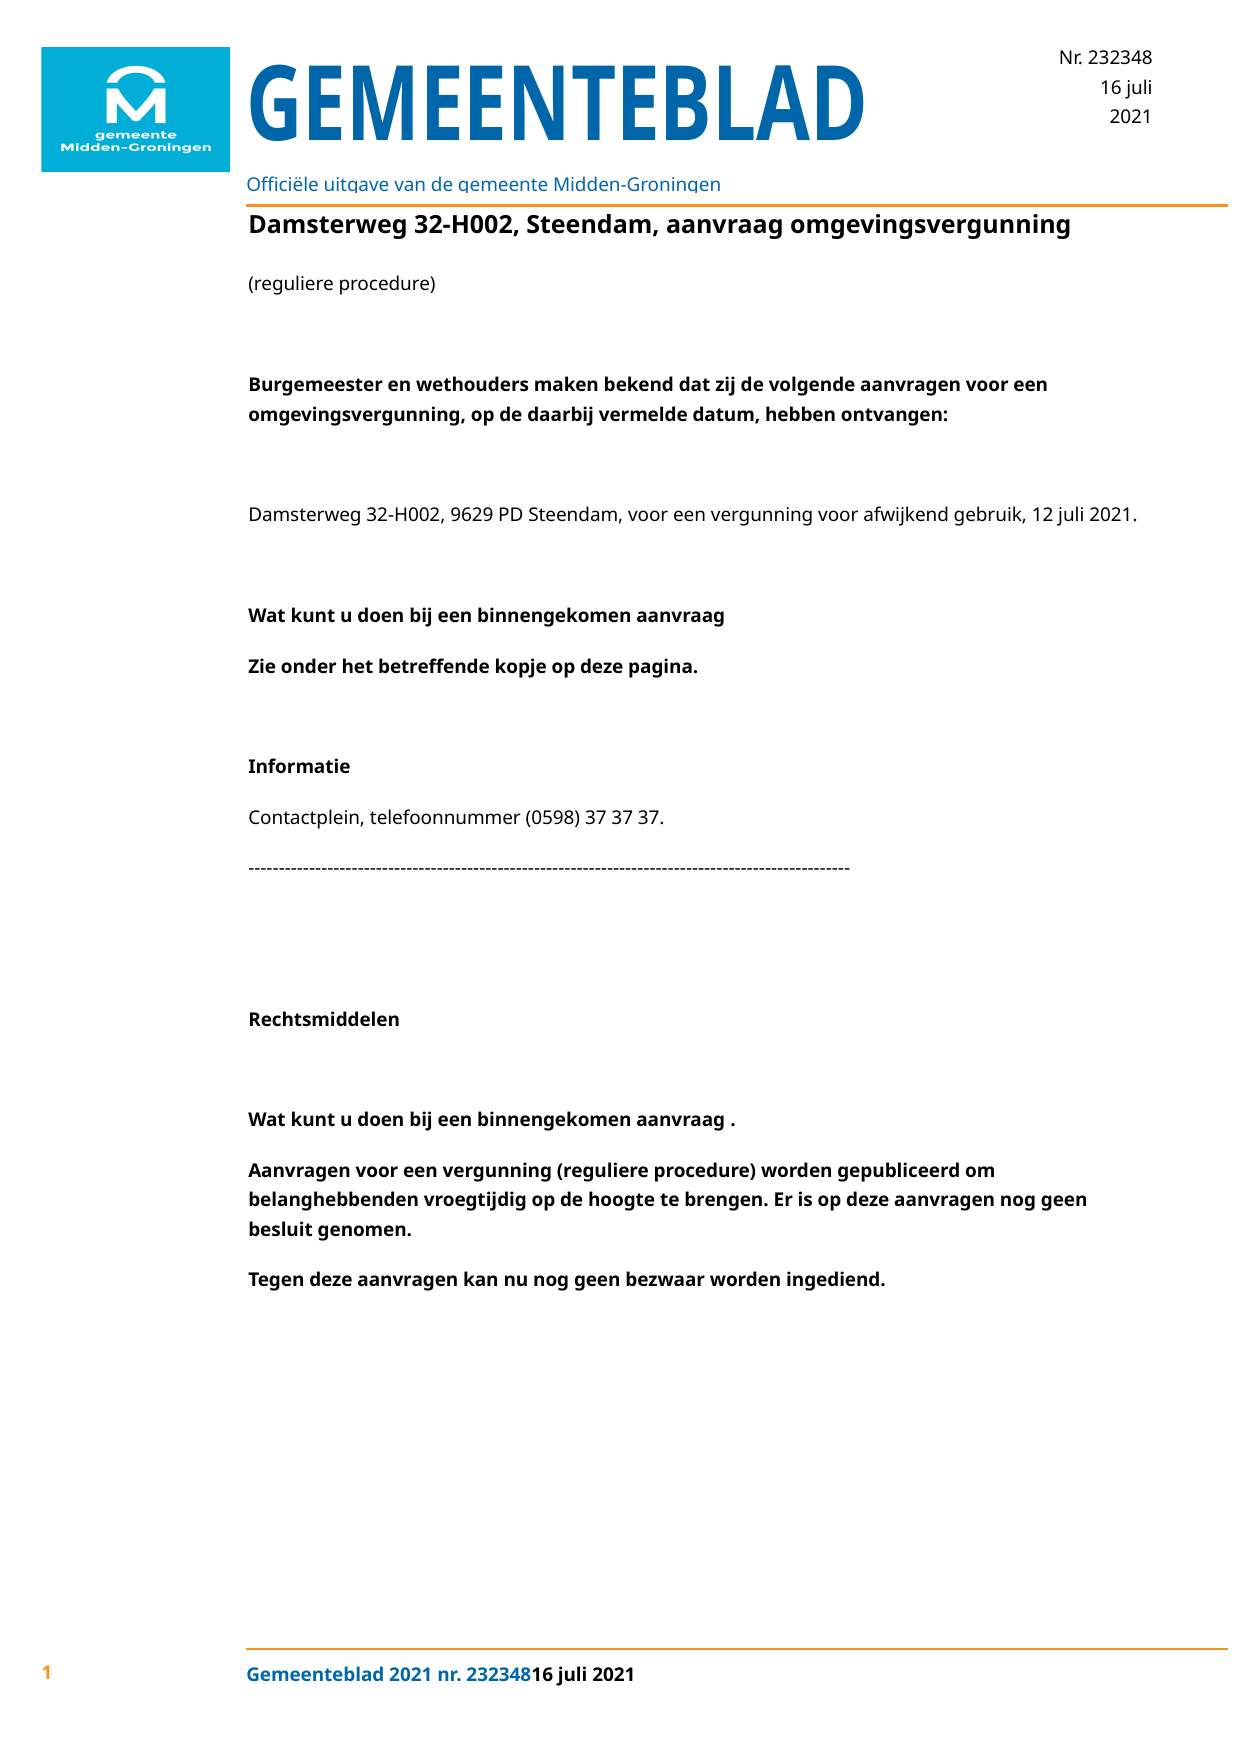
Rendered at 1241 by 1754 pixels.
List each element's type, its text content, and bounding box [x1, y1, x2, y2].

text Burgemeester en wethouders maken bekend dat zij de volgende aanvragen voor een omgevingsvergunning, op de daarbij vermelde datum, hebben ontvangen: [248, 371, 1152, 426]
text Damsterweg 32-H002, Steendam, aanvraag omgevingsvergunning [248, 207, 1152, 241]
text Wat kunt u doen bij een binnengekomen aanvraag . [248, 1107, 1152, 1132]
text --------------------------------------------------------------------------------------------------- [248, 854, 1152, 880]
text Zie onder het betreffende kopje op deze pagina. [248, 653, 1152, 678]
text (reguliere procedure) [248, 270, 1152, 296]
picture [107, 89, 165, 122]
text Tegen deze aanvragen kan nu nog geen bezwaar worden ingediend. [248, 1267, 1152, 1292]
text Damsterweg 32-H002, 9629 PD Steendam, voor een vergunning voor afwijkend gebruik, 12 juli 2021. [248, 502, 1152, 527]
picture [184, 146, 190, 153]
text Contactplein, telefoonnummer (0598) 37 37 37. [248, 804, 1152, 830]
text Wat kunt u doen bij een binnengekomen aanvraag [248, 602, 1152, 628]
text Aanvragen voor een vergunning (reguliere procedure) worden gepubliceerd om belanghebbenden vroegtijdig op de hoogte te brengen. Er is op deze aanvragen nog geen besluit genomen. [248, 1157, 1152, 1242]
text Rechtsmiddelen [248, 1006, 1152, 1031]
picture [108, 66, 164, 82]
text Informatie [248, 754, 1152, 779]
